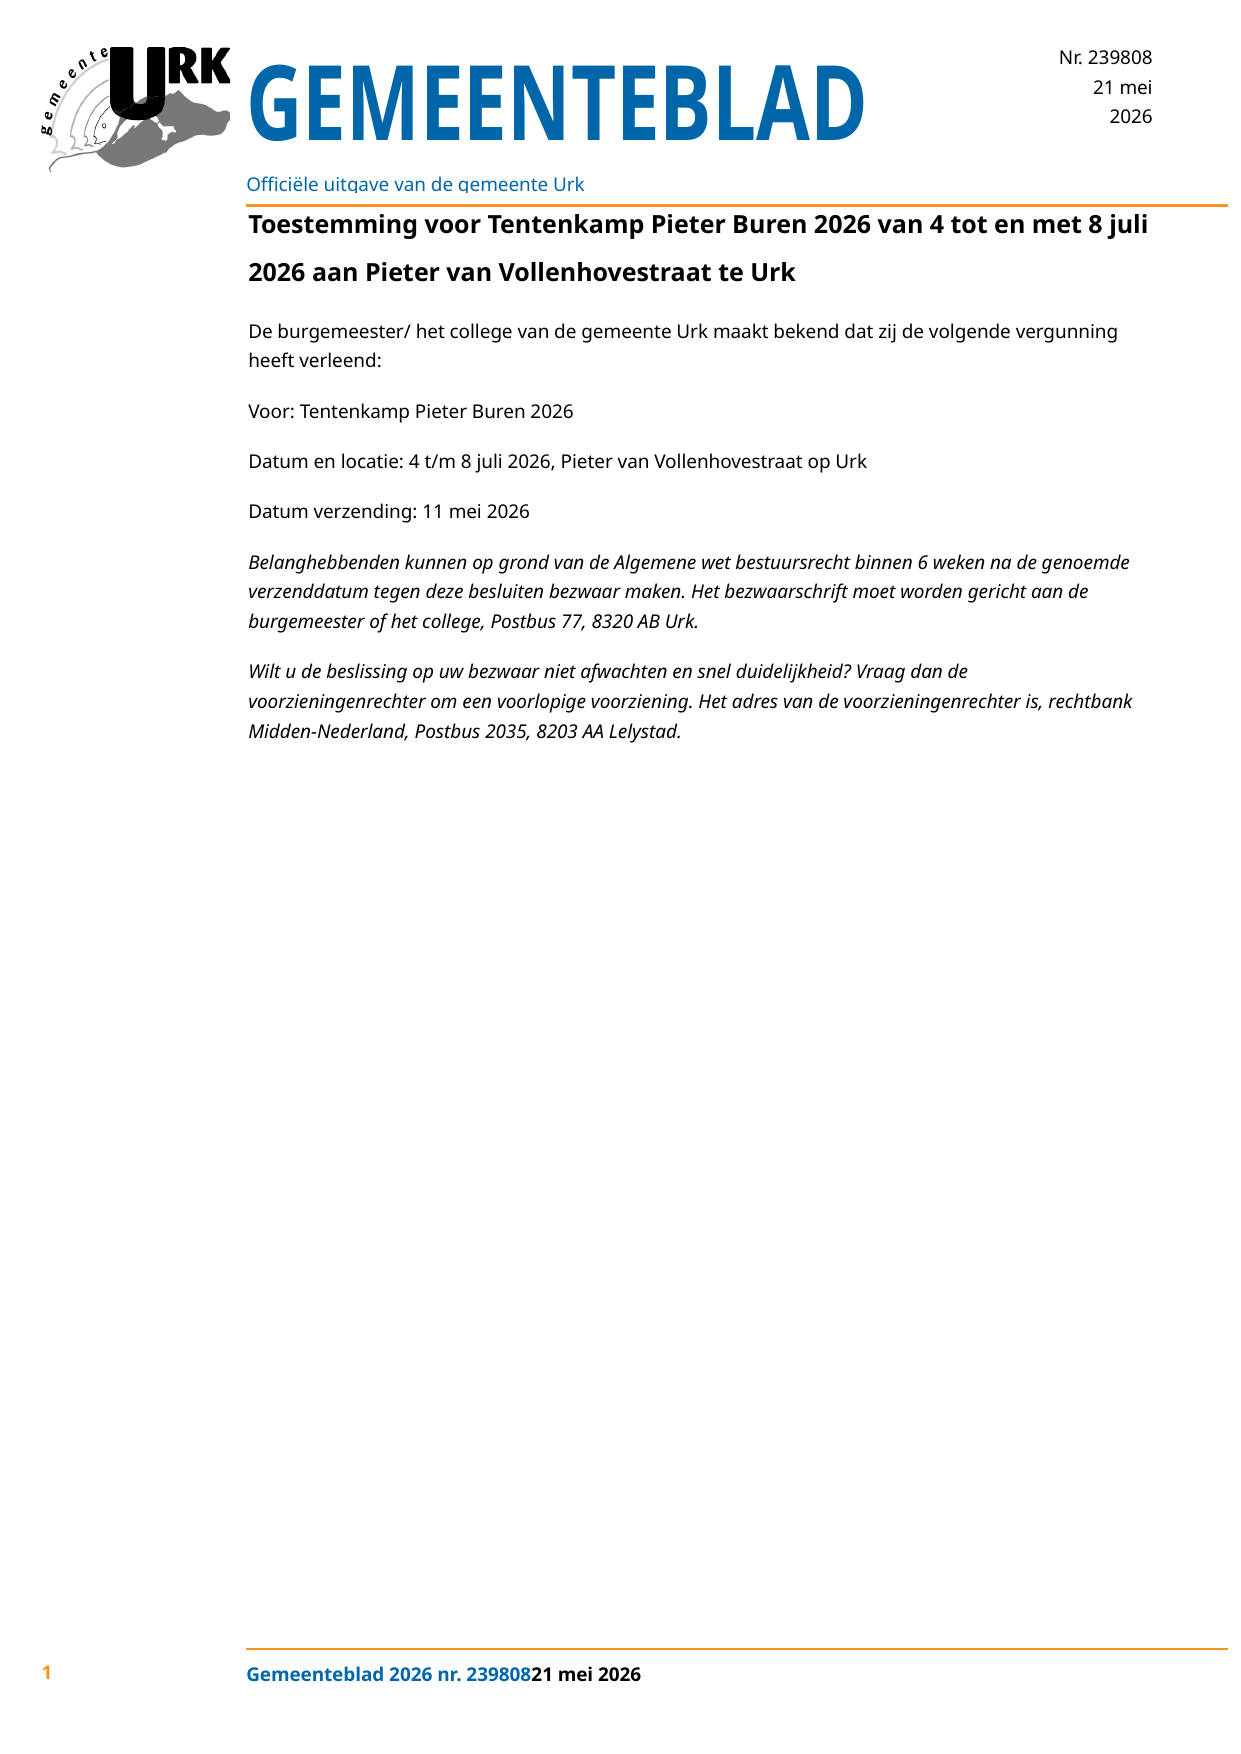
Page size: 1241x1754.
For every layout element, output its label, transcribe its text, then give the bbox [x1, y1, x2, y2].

picture [41, 47, 231, 172]
text Voor: Tentenkamp Pieter Buren 2026 [248, 398, 1152, 424]
text Toestemming voor Tentenkamp Pieter Buren 2026 van 4 tot en met 8 juli 2026 aan Pieter van Vollenhovestraat te Urk [248, 207, 1152, 288]
text Belanghebbenden kunnen op grond van de Algemene wet bestuursrecht binnen 6 weken na de genoemde verzenddatum tegen deze besluiten bezwaar maken. Het bezwaarschrift moet worden gericht aan de burgemeester of het college, Postbus 77, 8320 AB Urk. [248, 549, 1152, 634]
text De burgemeester/ het college van de gemeente Urk maakt bekend dat zij de volgende vergunning heeft verleend: [248, 318, 1152, 373]
text Datum verzending: 11 mei 2026 [248, 499, 1152, 524]
text Wilt u de beslissing op uw bezwaar niet afwachten en snel duidelijkheid? Vraag dan de voorzieningenrechter om een voorlopige voorziening. Het adres van de voorzieningenrechter is, rechtbank Midden-Nederland, Postbus 2035, 8203 AA Lelystad. [248, 659, 1152, 744]
text Datum en locatie: 4 t/m 8 juli 2026, Pieter van Vollenhovestraat op Urk [248, 448, 1152, 474]
